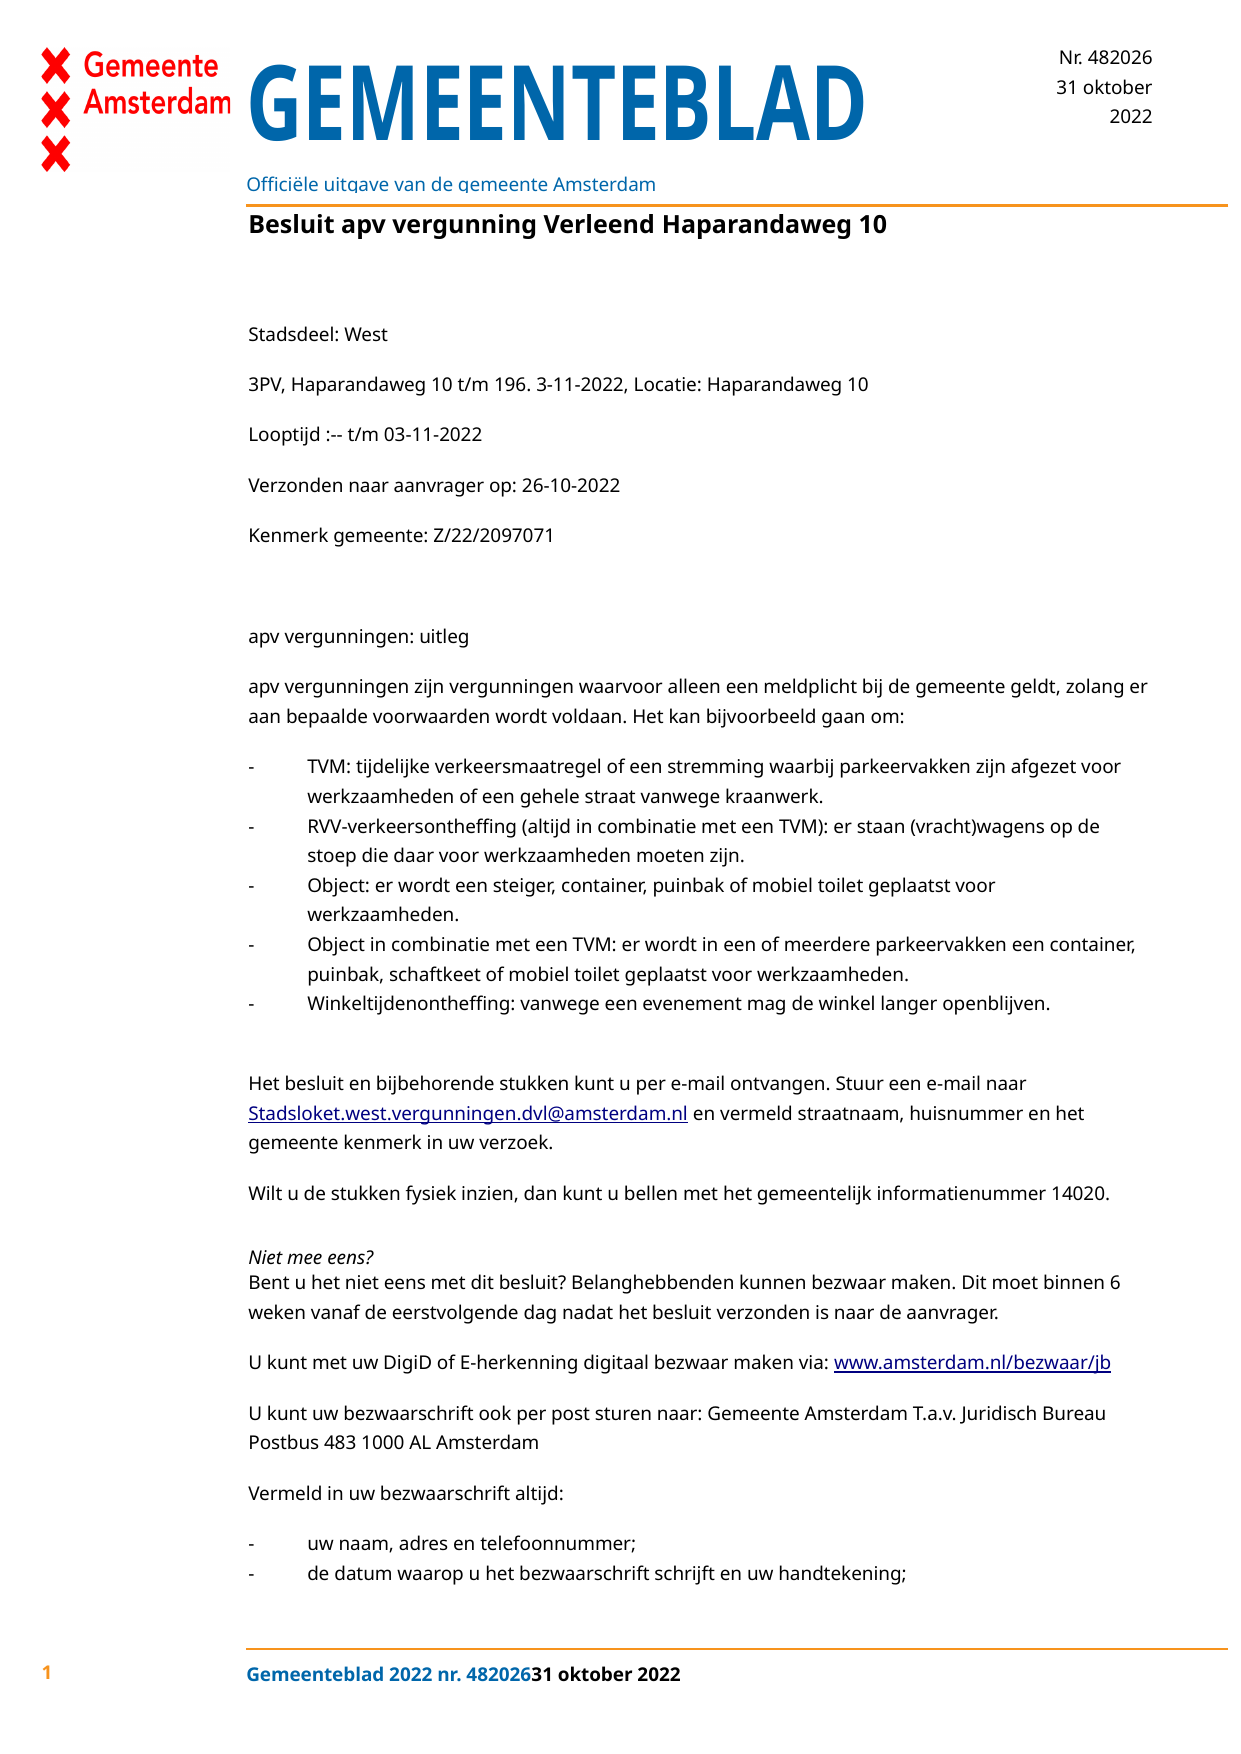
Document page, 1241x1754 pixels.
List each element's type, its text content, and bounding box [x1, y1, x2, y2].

text 3PV, Haparandaweg 10 t/m 196. 3-11-2022, Locatie: Haparandaweg 10 [248, 371, 1152, 397]
text Vermeld in uw bezwaarschrift altijd: [248, 1480, 1152, 1506]
text Kenmerk gemeente: Z/22/2097071 [248, 522, 1152, 548]
text Looptijd :-- t/m 03-11-2022 [248, 422, 1152, 447]
list TVM: tijdelijke verkeersmaatregel of een stremming waarbij parkeervakken zijn afgezet voor werkzaamheden of een gehele straat vanwege kraanwerk. [248, 754, 1152, 809]
text Bent u het niet eens met dit besluit? Belanghebbenden kunnen bezwaar maken. Dit moet binnen 6 weken vanaf de eerstvolgende dag nadat het besluit verzonden is naar de aanvrager. [248, 1269, 1152, 1325]
list uw naam, adres en telefoonnummer; [248, 1530, 1152, 1556]
list Object in combinatie met een TVM: er wordt in een of meerdere parkeervakken een container, puinbak, schaftkeet of mobiel toilet geplaatst voor werkzaamheden. [248, 931, 1152, 986]
text apv vergunningen zijn vergunningen waarvoor alleen een meldplicht bij de gemeente geldt, zolang er aan bepaalde voorwaarden wordt voldaan. Het kan bijvoorbeeld gaan om: [248, 674, 1152, 729]
list Winkeltijdenontheffing: vanwege een evenement mag de winkel langer openblijven. [248, 990, 1152, 1016]
list RVV-verkeersontheffing (altijd in combinatie met een TVM): er staan (vracht)wagens op de stoep die daar voor werkzaamheden moeten zijn. [248, 813, 1152, 868]
text U kunt uw bezwaarschrift ook per post sturen naar: Gemeente Amsterdam T.a.v. Juridisch Bureau Postbus 483 1000 AL Amsterdam [248, 1400, 1152, 1455]
picture [41, 47, 231, 172]
text Het besluit en bijbehorende stukken kunt u per e-mail ontvangen. Stuur een e-mail naar Stadsloket.west.vergunningen.dvl@amsterdam.nl en vermeld straatnaam, huisnummer en het gemeente kenmerk in uw verzoek. [248, 1070, 1152, 1155]
text Besluit apv vergunning Verleend Haparandaweg 10 [248, 207, 1152, 241]
text Wilt u de stukken fysiek inzien, dan kunt u bellen met het gemeentelijk informatienummer 14020. [248, 1180, 1152, 1206]
text Verzonden naar aanvrager op: 26-10-2022 [248, 472, 1152, 498]
text Niet mee eens? [248, 1244, 1152, 1269]
text U kunt met uw DigiD of E-herkenning digitaal bezwaar maken via: www.amsterdam.nl/bezwaar/jb [248, 1349, 1152, 1375]
text Stadsdeel: West [248, 321, 1152, 346]
list de datum waarop u het bezwaarschrift schrijft en uw handtekening; [248, 1560, 1152, 1586]
text apv vergunningen: uitleg [248, 623, 1152, 649]
list Object: er wordt een steiger, container, puinbak of mobiel toilet geplaatst voor werkzaamheden. [248, 872, 1152, 927]
